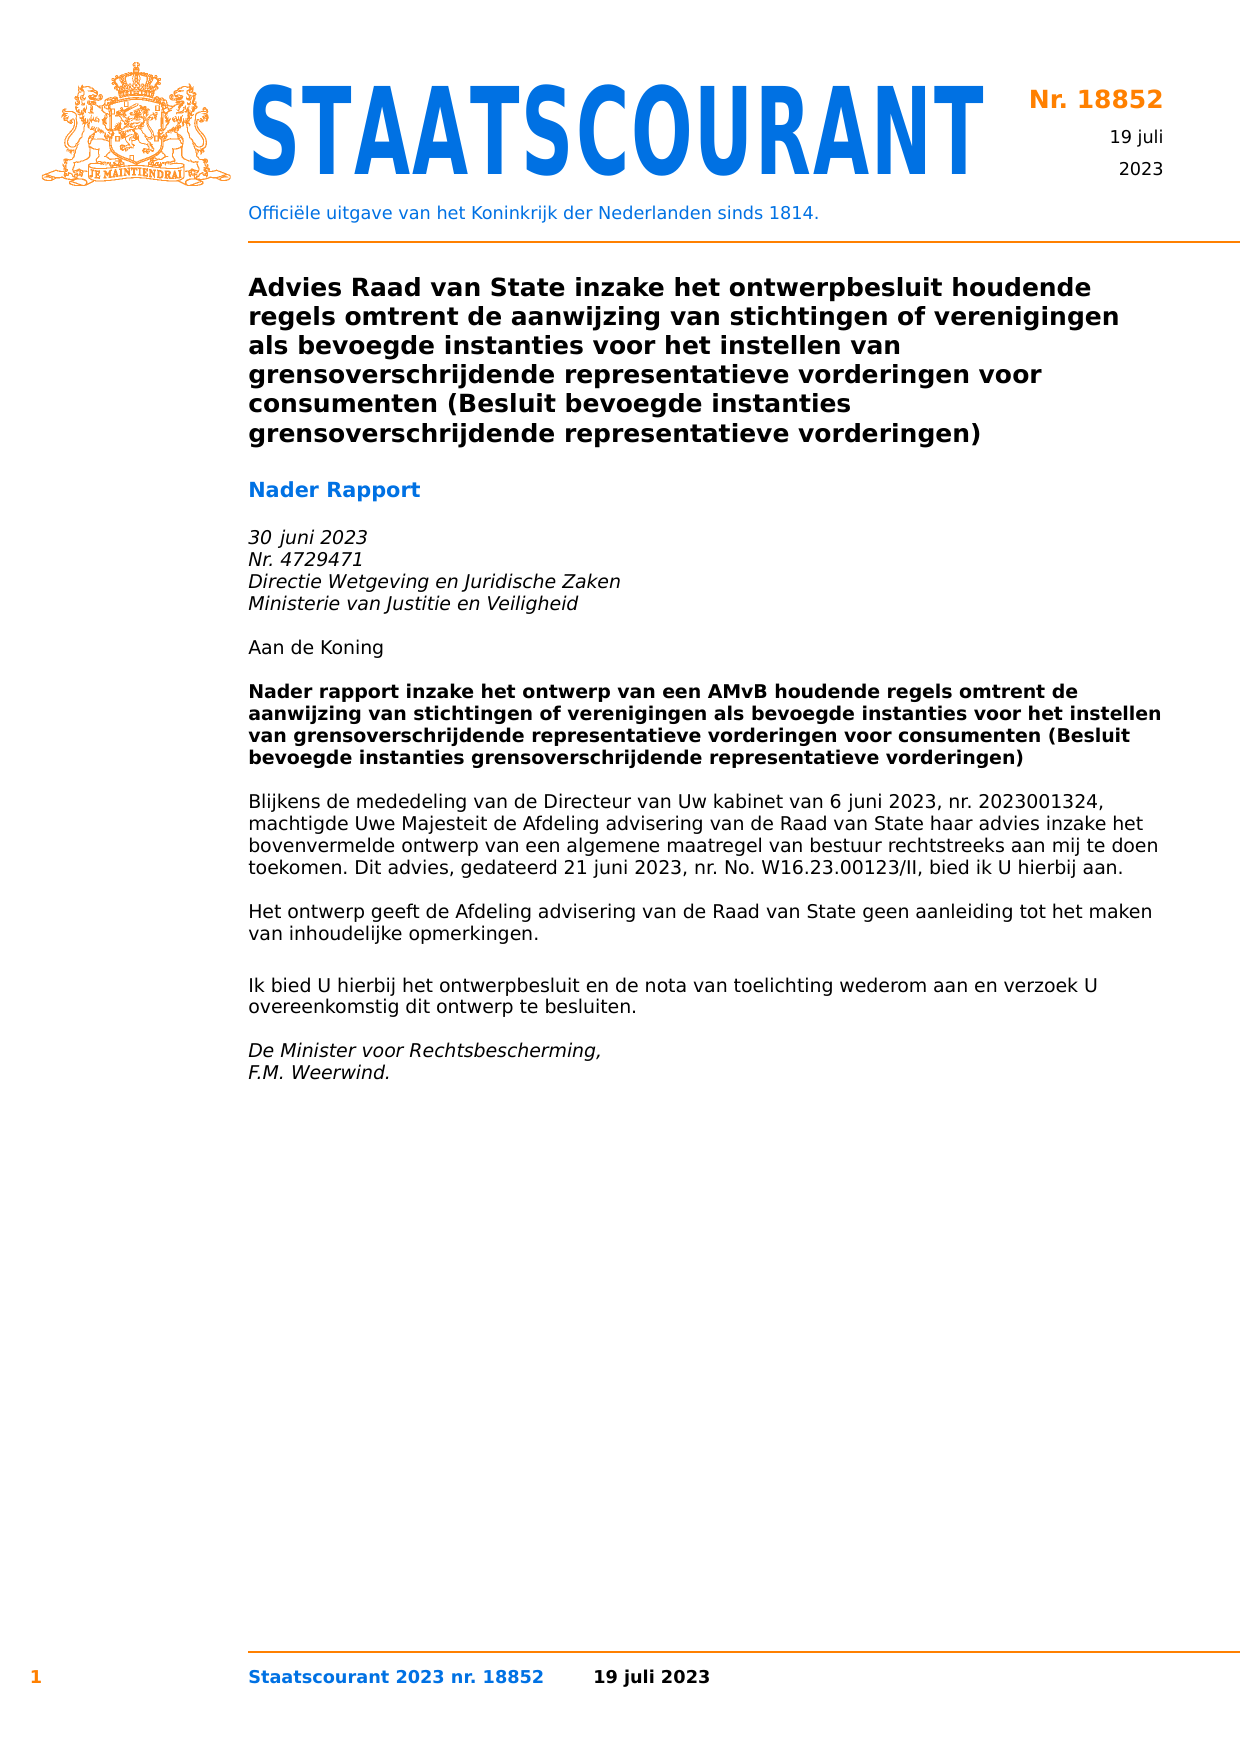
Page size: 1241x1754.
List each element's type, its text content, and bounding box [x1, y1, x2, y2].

subtitle Nader Rapport [248, 478, 1163, 502]
table_cell 19 juli [998, 121, 1240, 153]
text Directie Wetgeving en Juridische Zaken [248, 571, 1163, 593]
table_header Nr. 18852 [998, 62, 1240, 121]
text Het ontwerp geeft de Afdeling advisering van de Raad van State geen aanleiding tot het maken van inhoudelijke opmerkingen. [248, 901, 1163, 944]
text Nr. 4729471 [248, 549, 1163, 571]
text Ministerie van Justitie en Veiligheid [248, 593, 1163, 615]
table_cell 2023 [998, 153, 1240, 203]
subtitle Advies Raad van State inzake het ontwerpbesluit houdende regels omtrent de aanwijzing van stichtingen of verenigingen als bevoegde instanties voor het instellen van grensoverschrijdende representatieve vorderingen voor consumenten (Besluit bevoegde instanties grensoverschrijdende representatieve vorderingen) [248, 273, 1163, 448]
text Nader rapport inzake het ontwerp van een AMvB houdende regels omtrent de aanwijzing van stichtingen of verenigingen als bevoegde instanties voor het instellen van grensoverschrijdende representatieve vorderingen voor consumenten (Besluit bevoegde instanties grensoverschrijdende representatieve vorderingen) [248, 681, 1163, 769]
text Blijkens de mededeling van de Directeur van Uw kabinet van 6 juni 2023, nr. 2023001324, machtigde Uwe Majesteit de Afdeling advisering van de Raad van State haar advies inzake het bovenvermelde ontwerp van een algemene maatregel van bestuur rechtstreeks aan mij te doen toekomen. Dit advies, gedateerd 21 juni 2023, nr. No. W16.23.00123/II, bied ik U hierbij aan. [248, 791, 1163, 879]
table_header STAATSCOURANT [248, 62, 998, 203]
picture [41, 62, 231, 186]
table_cell Officiële uitgave van het Koninkrijk der Nederlanden sinds 1814. [248, 203, 1240, 241]
text Aan de Koning [248, 637, 1163, 659]
text De Minister voor Rechtsbescherming, F.M. Weerwind. [248, 1040, 1163, 1084]
text Ik bied U hierbij het ontwerpbesluit en de nota van toelichting wederom aan en verzoek U overeenkomstig dit ontwerp te besluiten. [248, 974, 1163, 1018]
table_header [25, 62, 248, 241]
text 30 juni 2023 [248, 527, 1163, 549]
